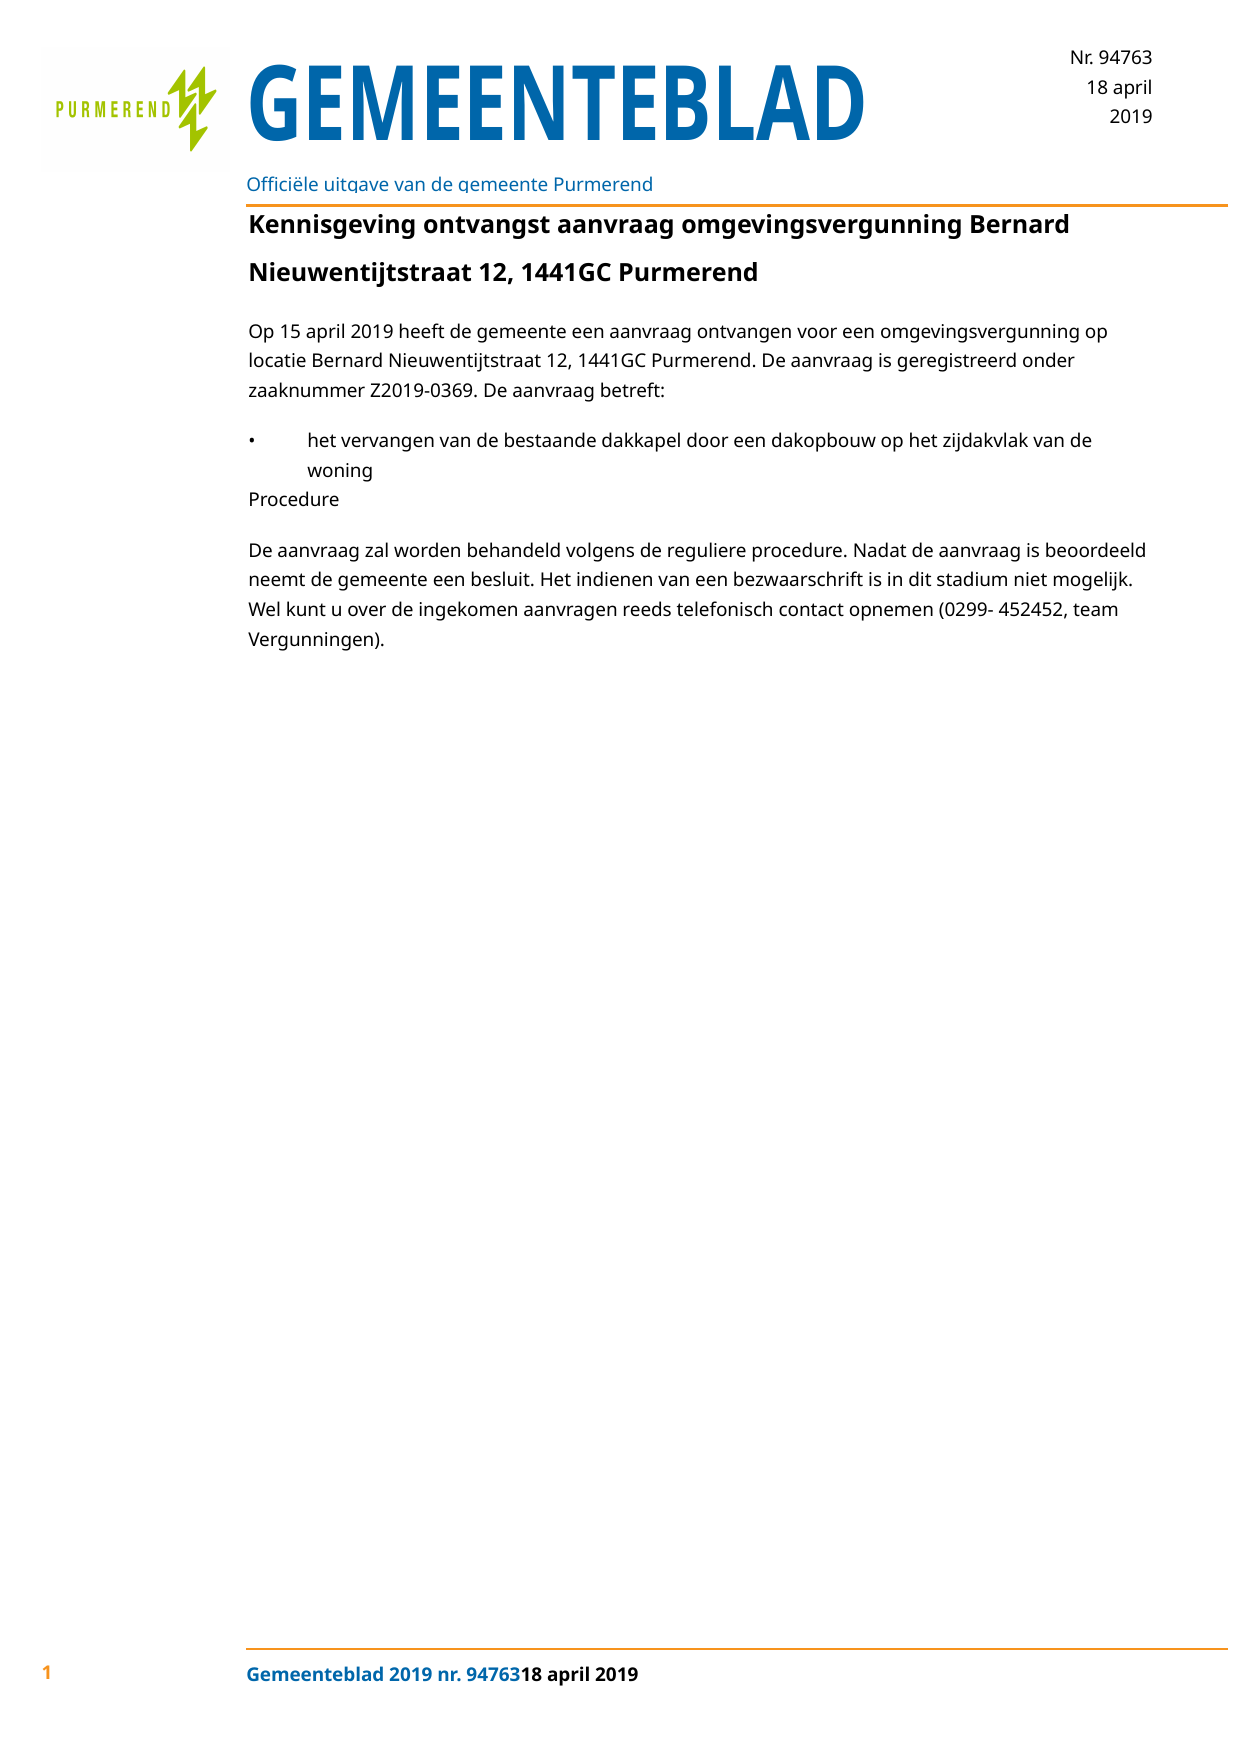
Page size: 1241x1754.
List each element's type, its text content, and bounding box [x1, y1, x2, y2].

text De aanvraag zal worden behandeld volgens de reguliere procedure. Nadat de aanvraag is beoordeeld neemt de gemeente een besluit. Het indienen van een bezwaarschrift is in dit stadium niet mogelijk. Wel kunt u over de ingekomen aanvragen reeds telefonisch contact opnemen (0299- 452452, team Vergunningen). [248, 537, 1152, 652]
list het vervangen van de bestaande dakkapel door een dakopbouw op het zijdakvlak van de woning [248, 427, 1152, 483]
text Procedure [248, 487, 1152, 512]
text Op 15 april 2019 heeft de gemeente een aanvraag ontvangen voor een omgevingsvergunning op locatie Bernard Nieuwentijtstraat 12, 1441GC Purmerend. De aanvraag is geregistreerd onder zaaknummer Z2019-0369. De aanvraag betreft: [248, 318, 1152, 403]
text Kennisgeving ontvangst aanvraag omgevingsvergunning Bernard Nieuwentijtstraat 12, 1441GC Purmerend [248, 207, 1152, 288]
picture [41, 47, 231, 172]
